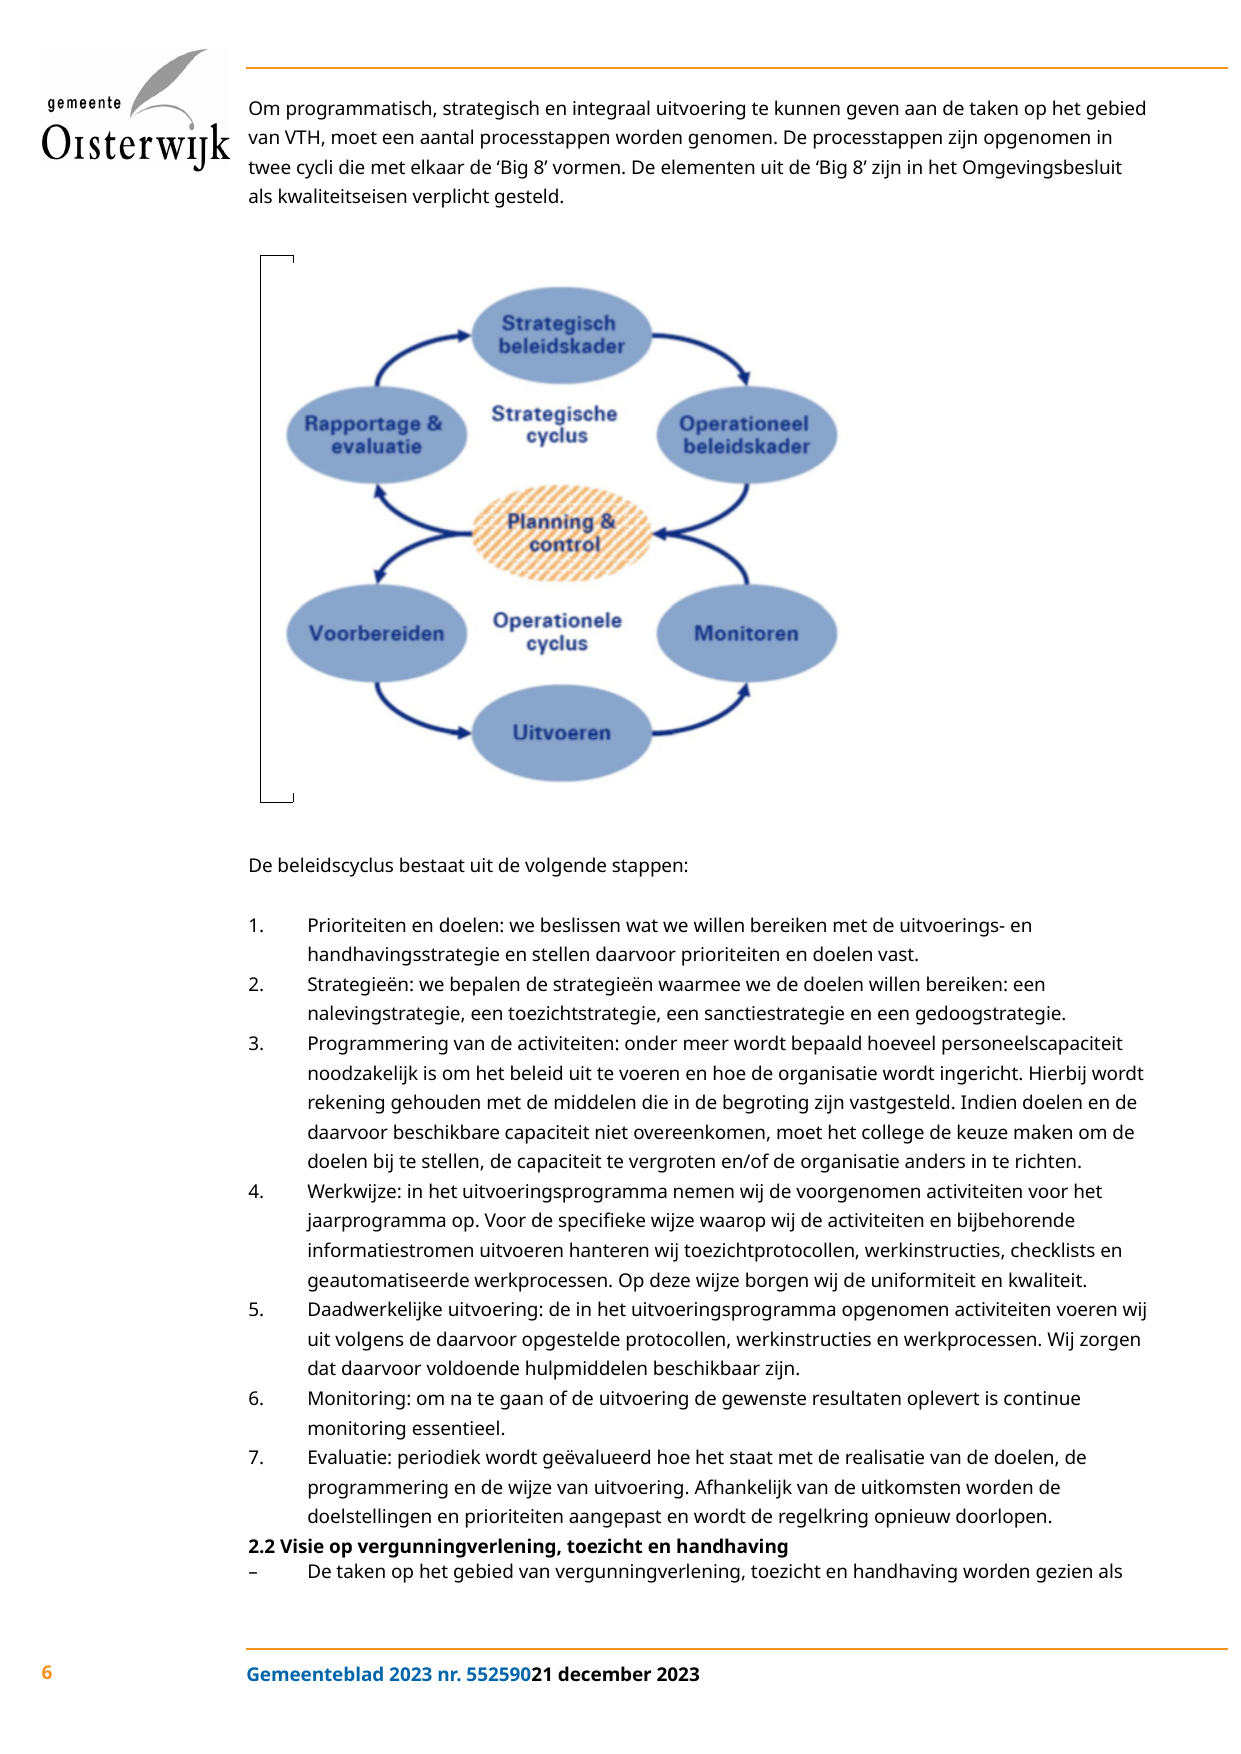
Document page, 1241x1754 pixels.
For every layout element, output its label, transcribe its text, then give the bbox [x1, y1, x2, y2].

picture [41, 47, 231, 172]
list Programmering van de activiteiten: onder meer wordt bepaald hoeveel personeelscapaciteit noodzakelijk is om het beleid uit te voeren en hoe de organisatie wordt ingericht. Hierbij wordt rekening gehouden met de middelen die in de begroting zijn vastgesteld. Indien doelen en de daarvoor beschikbare capaciteit niet overeenkomen, moet het college de keuze maken om de doelen bij te stellen, de capaciteit te vergroten en/of de organisatie anders in te richten. [248, 1030, 1152, 1174]
text 2.2 Visie op vergunningverlening, toezicht en handhaving [248, 1533, 1152, 1559]
text De beleidscyclus bestaat uit de volgende stappen: [248, 853, 1152, 878]
list De taken op het gebied van vergunningverlening, toezicht en handhaving worden gezien als [248, 1559, 1152, 1584]
text Om programmatisch, strategisch en integraal uitvoering te kunnen geven aan de taken op het gebied van VTH, moet een aantal processtappen worden genomen. De processtappen zijn opgenomen in twee cycli die met elkaar de ‘Big 8’ vormen. De elementen uit de ‘Big 8’ zijn in het Omgevingsbesluit als kwaliteitseisen verplicht gesteld. [248, 95, 1152, 209]
list Evaluatie: periodiek wordt geëvalueerd hoe het staat met de realisatie van de doelen, de programmering en de wijze van uitvoering. Afhankelijk van de uitkomsten worden de doelstellingen en prioriteiten aangepast en wordt de regelkring opnieuw doorlopen. [248, 1444, 1152, 1529]
list Monitoring: om na te gaan of de uitvoering de gewenste resultaten oplevert is continue monitoring essentieel. [248, 1385, 1152, 1440]
picture [268, 263, 860, 793]
list Werkwijze: in het uitvoeringsprogramma nemen wij de voorgenomen activiteiten voor het jaarprogramma op. Voor de specifieke wijze waarop wij de activiteiten en bijbehorende informatiestromen uitvoeren hanteren wij toezichtprotocollen, werkinstructies, checklists en geautomatiseerde werkprocessen. Op deze wijze borgen wij de uniformiteit en kwaliteit. [248, 1178, 1152, 1292]
list Prioriteiten en doelen: we beslissen wat we willen bereiken met de uitvoerings- en handhavingsstrategie en stellen daarvoor prioriteiten en doelen vast. [248, 912, 1152, 967]
list Strategieën: we bepalen de strategieën waarmee we de doelen willen bereiken: een nalevingstrategie, een toezichtstrategie, een sanctiestrategie en een gedoogstrategie. [248, 971, 1152, 1026]
list Daadwerkelijke uitvoering: de in het uitvoeringsprogramma opgenomen activiteiten voeren wij uit volgens de daarvoor opgestelde protocollen, werkinstructies en werkprocessen. Wij zorgen dat daarvoor voldoende hulpmiddelen beschikbaar zijn. [248, 1296, 1152, 1381]
